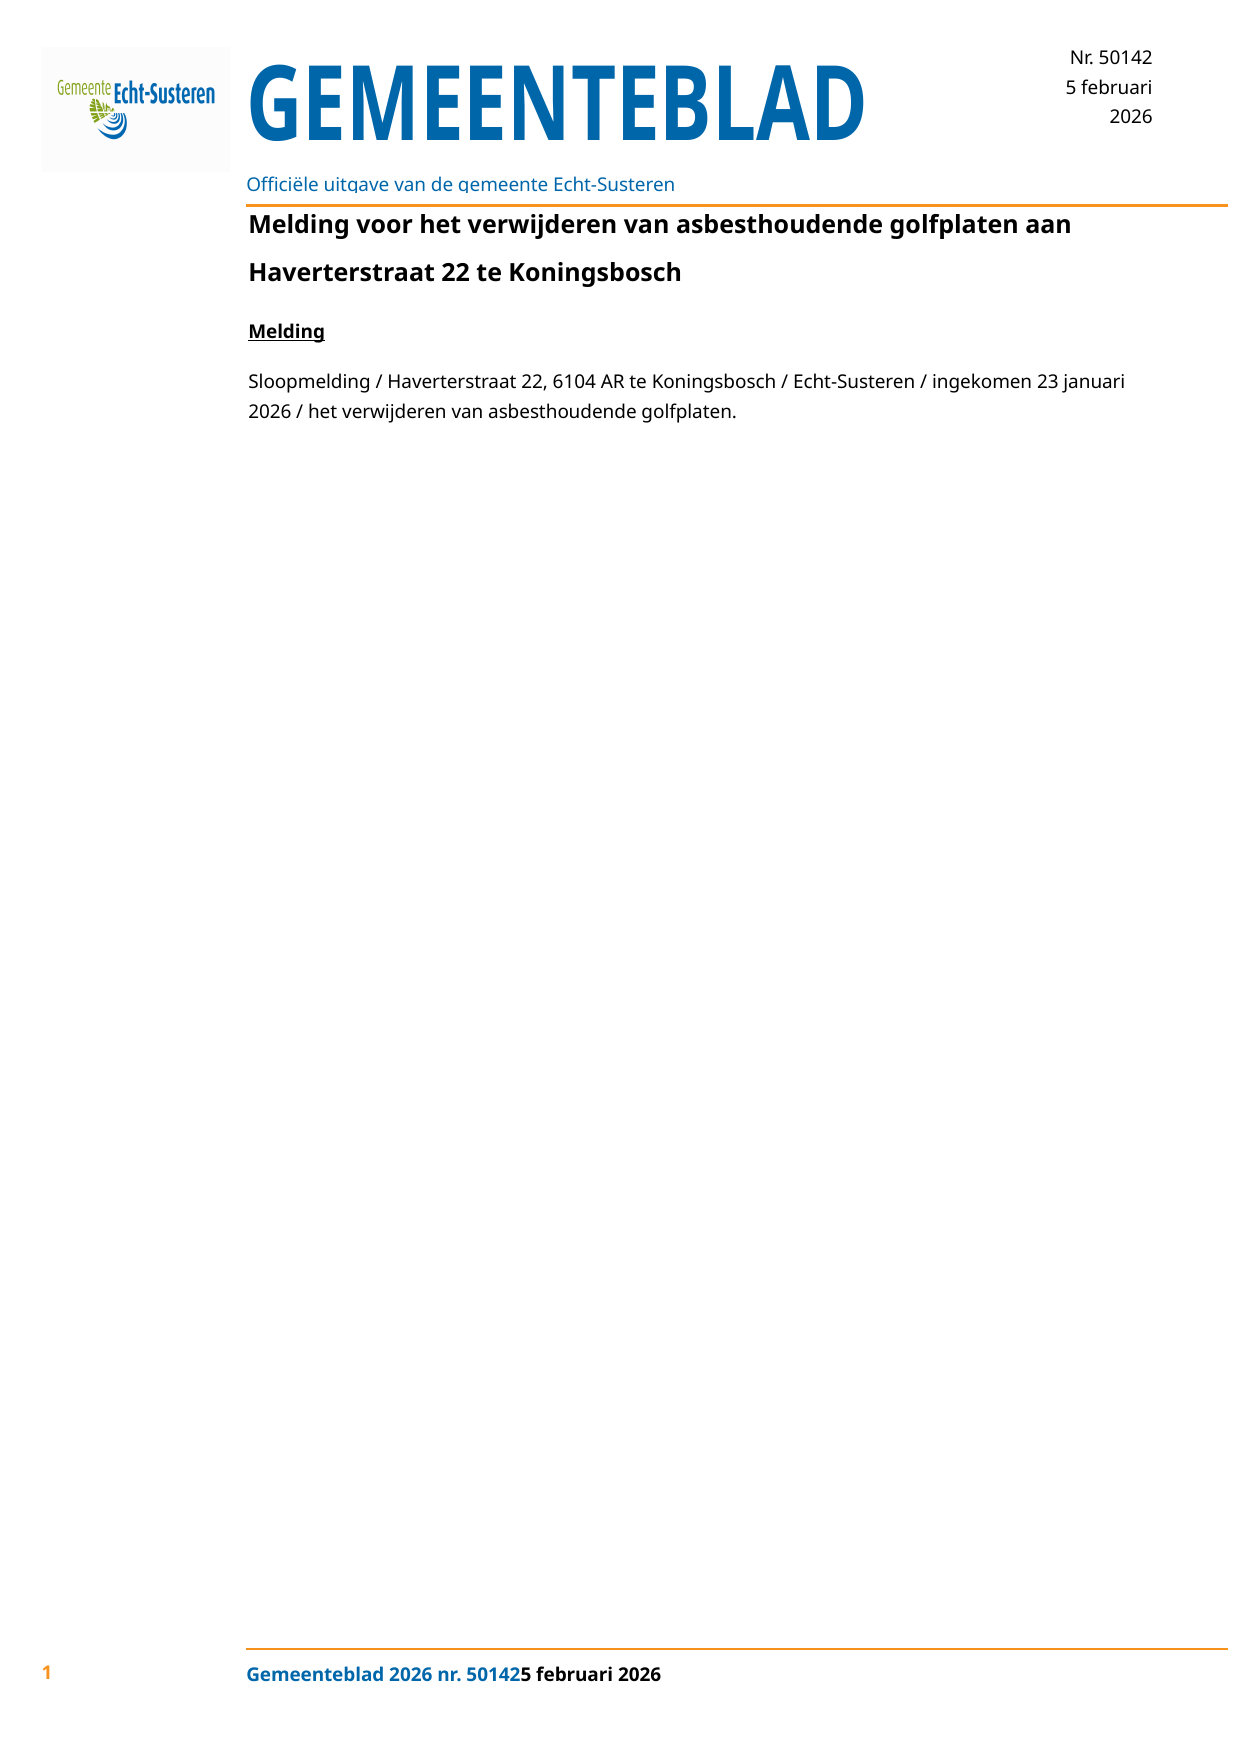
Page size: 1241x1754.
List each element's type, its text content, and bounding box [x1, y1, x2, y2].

text Melding [248, 318, 1152, 344]
text Sloopmelding / Haverterstraat 22, 6104 AR te Koningsbosch / Echt-Susteren / ingekomen 23 januari 2026 / het verwijderen van asbesthoudende golfplaten. [248, 368, 1152, 424]
picture [41, 47, 231, 172]
text Melding voor het verwijderen van asbesthoudende golfplaten aan Haverterstraat 22 te Koningsbosch [248, 207, 1152, 288]
